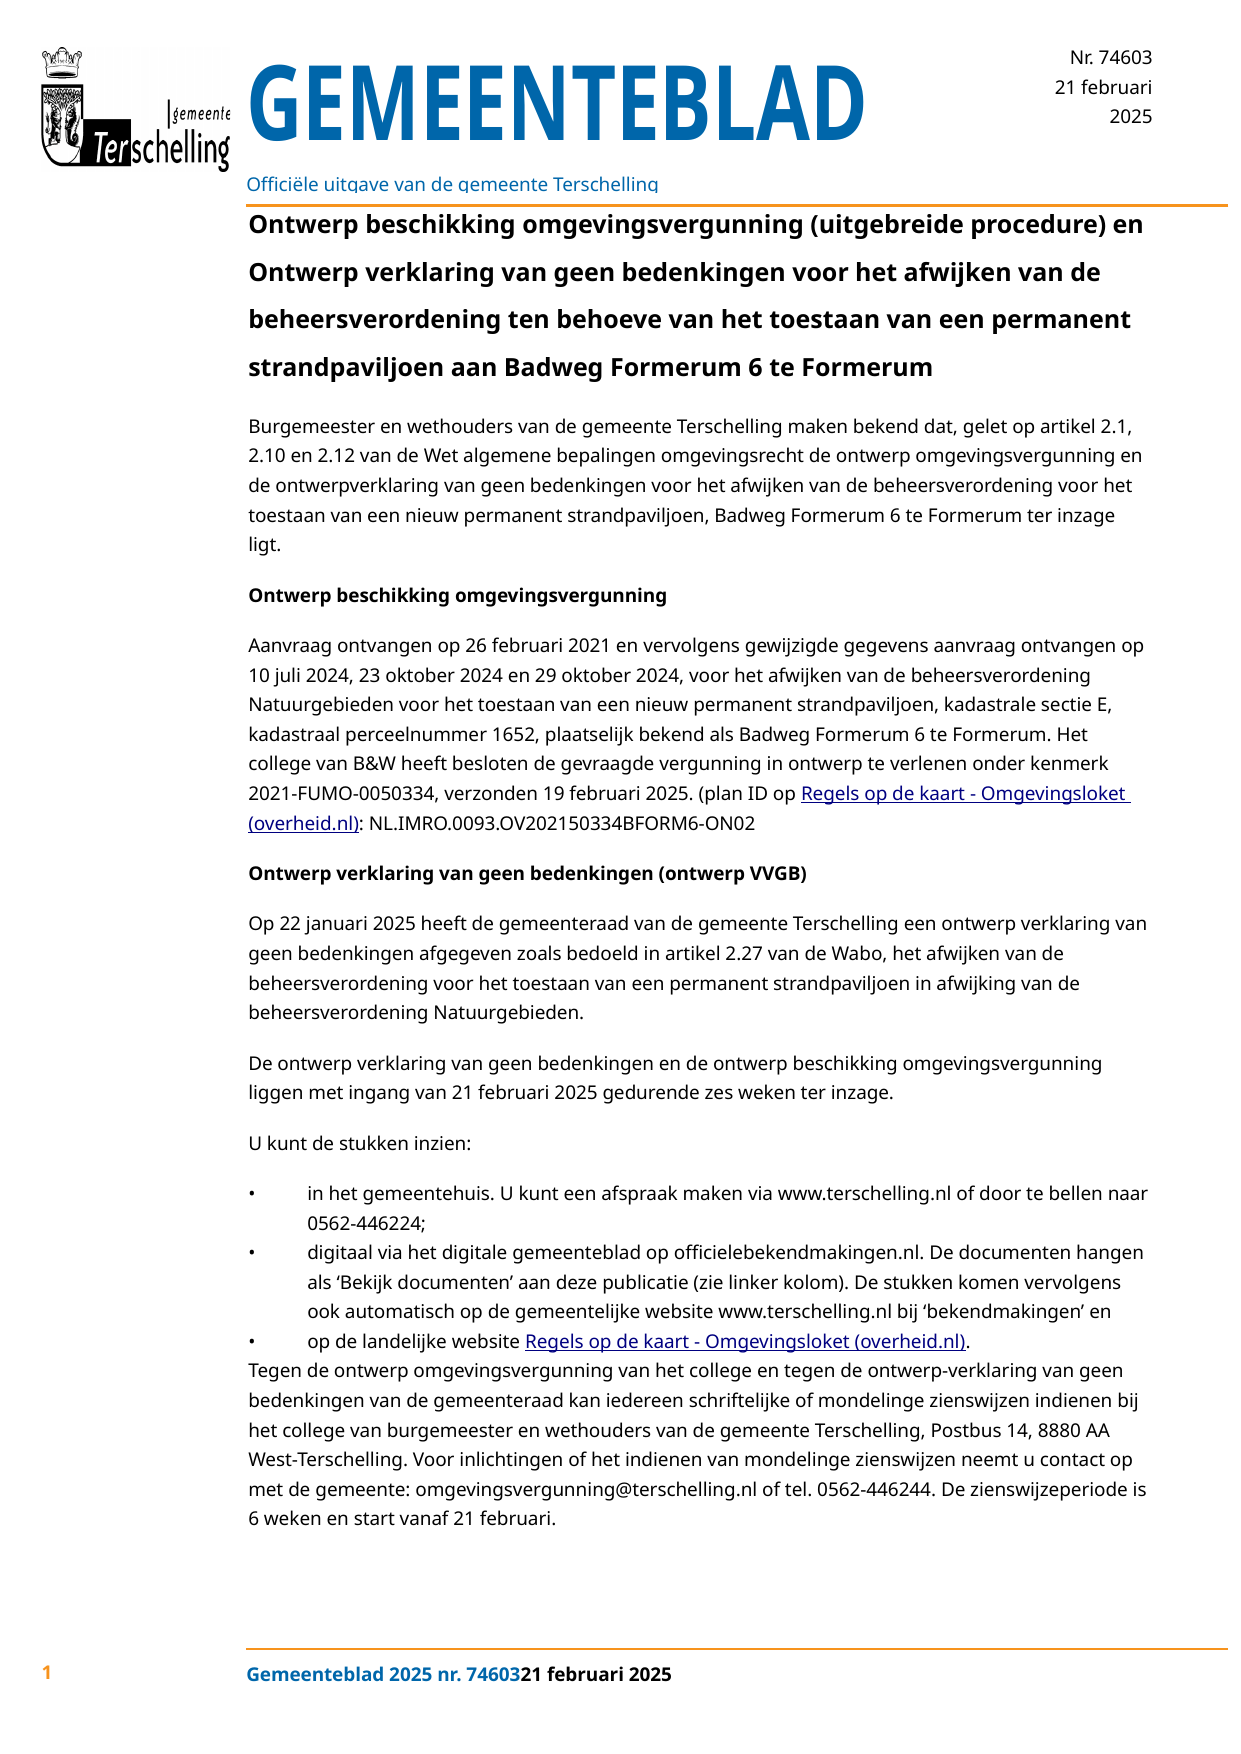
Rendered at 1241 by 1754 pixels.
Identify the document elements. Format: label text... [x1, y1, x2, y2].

text Tegen de ontwerp omgevingsvergunning van het college en tegen de ontwerp-verklaring van geen bedenkingen van de gemeenteraad kan iedereen schriftelijke of mondelinge zienswijzen indienen bij het college van burgemeester en wethouders van de gemeente Terschelling, Postbus 14, 8880 AA West-Terschelling. Voor inlichtingen of het indienen van mondelinge zienswijzen neemt u contact op met de gemeente: omgevingsvergunning@terschelling.nl of tel. 0562-446244. De zienswijzeperiode is 6 weken en start vanaf 21 februari. [248, 1358, 1152, 1531]
text Ontwerp beschikking omgevingsvergunning [248, 582, 1152, 608]
list op de landelijke website Regels op de kaart - Omgevingsloket (overheid.nl). [248, 1328, 1152, 1354]
text Ontwerp verklaring van geen bedenkingen (ontwerp VVGB) [248, 860, 1152, 886]
list digitaal via het digitale gemeenteblad op officielebekendmakingen.nl. De documenten hangen als ‘Bekijk documenten’ aan deze publicatie (zie linker kolom). De stukken komen vervolgens ook automatisch op de gemeentelijke website www.terschelling.nl bij ‘bekendmakingen’ en [248, 1239, 1152, 1324]
text Burgemeester en wethouders van de gemeente Terschelling maken bekend dat, gelet op artikel 2.1, 2.10 en 2.12 van de Wet algemene bepalingen omgevingsrecht de ontwerp omgevingsvergunning en de ontwerpverklaring van geen bedenkingen voor het afwijken van de beheersverordening voor het toestaan van een nieuw permanent strandpaviljoen, Badweg Formerum 6 te Formerum ter inzage ligt. [248, 413, 1152, 557]
text Aanvraag ontvangen op 26 februari 2021 en vervolgens gewijzigde gegevens aanvraag ontvangen op 10 juli 2024, 23 oktober 2024 en 29 oktober 2024, voor het afwijken van de beheersverordening Natuurgebieden voor het toestaan van een nieuw permanent strandpaviljoen, kadastrale sectie E, kadastraal perceelnummer 1652, plaatselijk bekend als Badweg Formerum 6 te Formerum. Het college van B&W heeft besloten de gevraagde vergunning in ontwerp te verlenen onder kenmerk 2021-FUMO-0050334, verzonden 19 februari 2025. (plan ID op Regels op de kaart - Omgevingsloket (overheid.nl): NL.IMRO.0093.OV202150334BFORM6-ON02 [248, 632, 1152, 836]
text Op 22 januari 2025 heeft de gemeenteraad van de gemeente Terschelling een ontwerp verklaring van geen bedenkingen afgegeven zoals bedoeld in artikel 2.27 van de Wabo, het afwijken van de beheersverordening voor het toestaan van een permanent strandpaviljoen in afwijking van de beheersverordening Natuurgebieden. [248, 911, 1152, 1025]
text Ontwerp beschikking omgevingsvergunning (uitgebreide procedure) en Ontwerp verklaring van geen bedenkingen voor het afwijken van de beheersverordening ten behoeve van het toestaan van een permanent strandpaviljoen aan Badweg Formerum 6 te Formerum [248, 207, 1152, 384]
list in het gemeentehuis. U kunt een afspraak maken via www.terschelling.nl of door te bellen naar 0562-446224; [248, 1180, 1152, 1236]
text De ontwerp verklaring van geen bedenkingen en de ontwerp beschikking omgevingsvergunning liggen met ingang van 21 februari 2025 gedurende zes weken ter inzage. [248, 1050, 1152, 1105]
picture [41, 47, 231, 172]
text U kunt de stukken inzien: [248, 1130, 1152, 1156]
